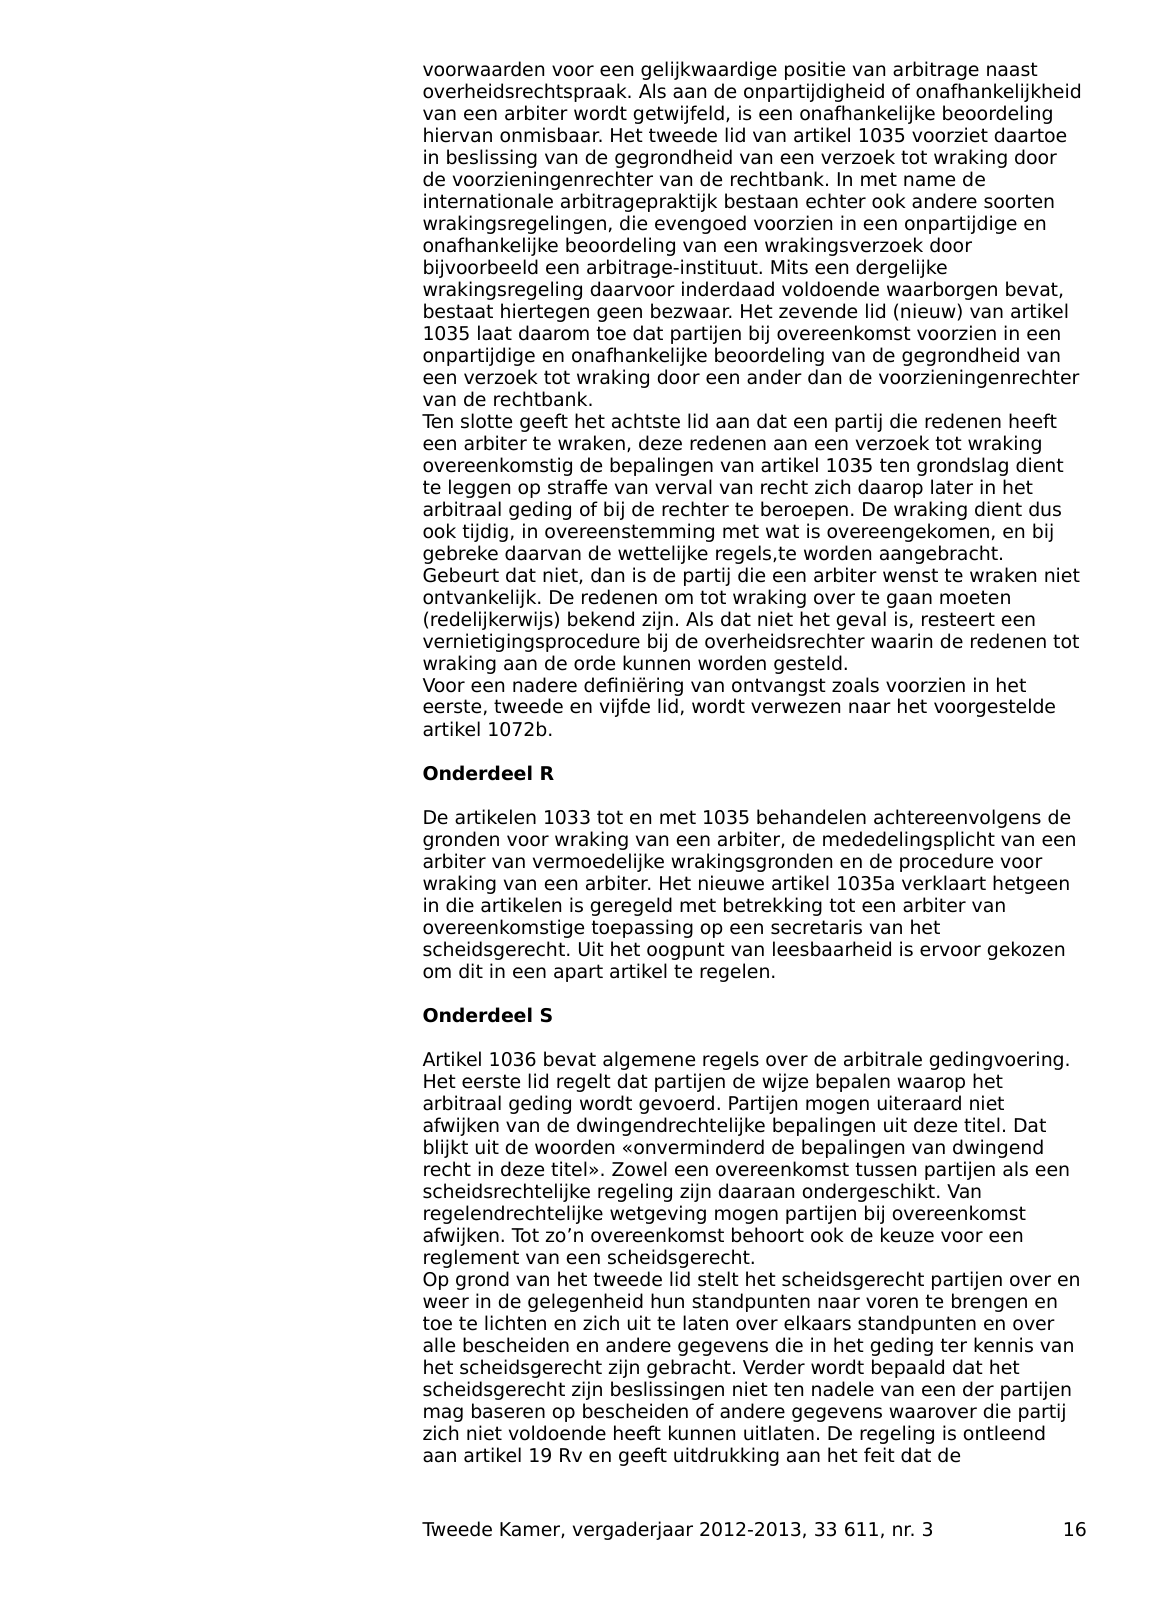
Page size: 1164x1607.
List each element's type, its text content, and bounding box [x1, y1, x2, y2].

subtitle Onderdeel R [422, 763, 1087, 784]
text Artikel 1036 bevat algemene regels over de arbitrale gedingvoering. Het eerste lid regelt dat partijen de wijze bepalen waarop het arbitraal geding wordt gevoerd. Partijen mogen uiteraard niet afwijken van de dwingendrechtelijke bepalingen uit deze titel. Dat blijkt uit de woorden «onverminderd de bepalingen van dwingend recht in deze titel». Zowel een overeenkomst tussen partijen als een scheidsrechtelijke regeling zijn daaraan ondergeschikt. Van regelendrechtelijke wetgeving mogen partijen bij overeenkomst afwijken. Tot zo’n overeenkomst behoort ook de keuze voor een reglement van een scheidsgerecht. [422, 1049, 1087, 1269]
text Ten slotte geeft het achtste lid aan dat een partij die redenen heeft een arbiter te wraken, deze redenen aan een verzoek tot wraking overeenkomstig de bepalingen van artikel 1035 ten grondslag dient te leggen op straffe van verval van recht zich daarop later in het arbitraal geding of bij de rechter te beroepen. De wraking dient dus ook tijdig, in overeenstemming met wat is overeengekomen, en bij gebreke daarvan de wettelijke regels,te worden aangebracht. Gebeurt dat niet, dan is de partij die een arbiter wenst te wraken niet ontvankelijk. De redenen om tot wraking over te gaan moeten (redelijkerwijs) bekend zijn. Als dat niet het geval is, resteert een vernietigingsprocedure bij de overheidsrechter waarin de redenen tot wraking aan de orde kunnen worden gesteld. [422, 411, 1087, 674]
text voorwaarden voor een gelijkwaardige positie van arbitrage naast overheidsrechtspraak. Als aan de onpartijdigheid of onafhankelijkheid van een arbiter wordt getwijfeld, is een onafhankelijke beoordeling hiervan onmisbaar. Het tweede lid van artikel 1035 voorziet daartoe in beslissing van de gegrondheid van een verzoek tot wraking door de voorzieningenrechter van de rechtbank. In met name de internationale arbitragepraktijk bestaan echter ook andere soorten wrakingsregelingen, die evengoed voorzien in een onpartijdige en onafhankelijke beoordeling van een wrakingsverzoek door bijvoorbeeld een arbitrage-instituut. Mits een dergelijke wrakingsregeling daarvoor inderdaad voldoende waarborgen bevat, bestaat hiertegen geen bezwaar. Het zevende lid (nieuw) van artikel 1035 laat daarom toe dat partijen bij overeenkomst voorzien in een onpartijdige en onafhankelijke beoordeling van de gegrondheid van een verzoek tot wraking door een ander dan de voorzieningenrechter van de rechtbank. [422, 59, 1087, 411]
subtitle Onderdeel S [422, 1005, 1087, 1027]
text Op grond van het tweede lid stelt het scheidsgerecht partijen over en weer in de gelegenheid hun standpunten naar voren te brengen en toe te lichten en zich uit te laten over elkaars standpunten en over alle bescheiden en andere gegevens die in het geding ter kennis van het scheidsgerecht zijn gebracht. Verder wordt bepaald dat het scheidsgerecht zijn beslissingen niet ten nadele van een der partijen mag baseren op bescheiden of andere gegevens waarover die partij zich niet voldoende heeft kunnen uitlaten. De regeling is ontleend aan artikel 19 Rv en geeft uitdrukking aan het feit dat de [422, 1269, 1087, 1467]
text Voor een nadere definiëring van ontvangst zoals voorzien in het eerste, tweede en vijfde lid, wordt verwezen naar het voorgestelde artikel 1072b. [422, 674, 1087, 740]
text De artikelen 1033 tot en met 1035 behandelen achtereenvolgens de gronden voor wraking van een arbiter, de mededelingsplicht van een arbiter van vermoedelijke wrakingsgronden en de procedure voor wraking van een arbiter. Het nieuwe artikel 1035a verklaart hetgeen in die artikelen is geregeld met betrekking tot een arbiter van overeenkomstige toepassing op een secretaris van het scheidsgerecht. Uit het oogpunt van leesbaarheid is ervoor gekozen om dit in een apart artikel te regelen. [422, 807, 1087, 983]
